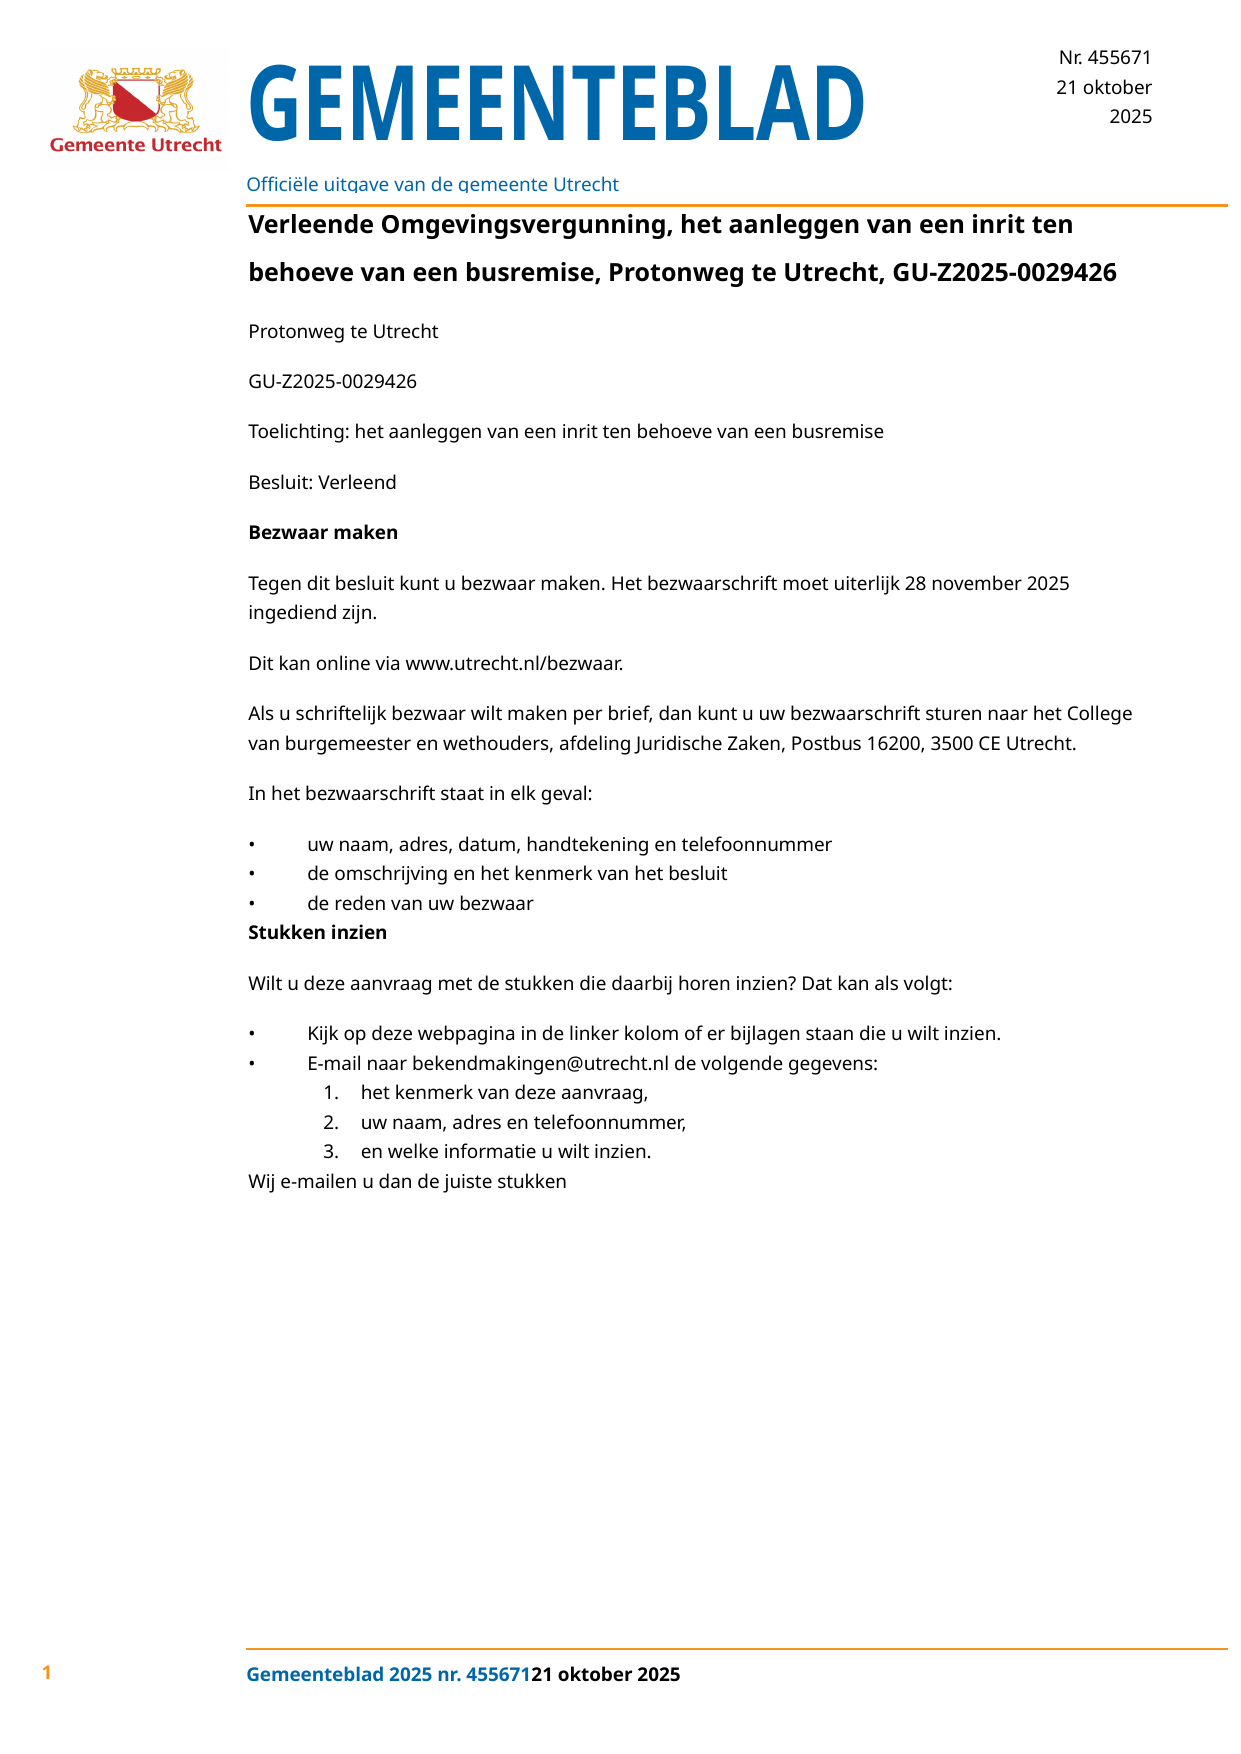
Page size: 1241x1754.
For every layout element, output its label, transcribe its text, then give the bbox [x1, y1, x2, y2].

text Bezwaar maken [248, 519, 1152, 545]
text Besluit: Verleend [248, 469, 1152, 495]
text Wilt u deze aanvraag met de stukken die daarbij horen inzien? Dat kan als volgt: [248, 970, 1152, 996]
text Wij e-mailen u dan de juiste stukken [248, 1168, 1152, 1194]
list het kenmerk van deze aanvraag, [323, 1079, 1152, 1105]
text Protonweg te Utrecht [248, 318, 1152, 344]
text GU-Z2025-0029426 [248, 368, 1152, 394]
list de omschrijving en het kenmerk van het besluit [248, 860, 1152, 886]
list en welke informatie u wilt inzien. [323, 1139, 1152, 1164]
text In het bezwaarschrift staat in elk geval: [248, 780, 1152, 806]
text Tegen dit besluit kunt u bezwaar maken. Het bezwaarschrift moet uiterlijk 28 november 2025 ingediend zijn. [248, 570, 1152, 625]
text Stukken inzien [248, 919, 1152, 945]
picture [41, 47, 231, 172]
text Verleende Omgevingsvergunning, het aanleggen van een inrit ten behoeve van een busremise, Protonweg te Utrecht, GU-Z2025-0029426 [248, 207, 1152, 288]
text Toelichting: het aanleggen van een inrit ten behoeve van een busremise [248, 419, 1152, 444]
list E-mail naar bekendmakingen@utrecht.nl de volgende gegevens: [248, 1050, 1152, 1076]
text Als u schriftelijk bezwaar wilt maken per brief, dan kunt u uw bezwaarschrift sturen naar het College van burgemeester en wethouders, afdeling Juridische Zaken, Postbus 16200, 3500 CE Utrecht. [248, 700, 1152, 756]
list de reden van uw bezwaar [248, 890, 1152, 916]
text Dit kan online via www.utrecht.nl/bezwaar. [248, 650, 1152, 676]
list uw naam, adres en telefoonnummer, [323, 1109, 1152, 1135]
list uw naam, adres, datum, handtekening en telefoonnummer [248, 831, 1152, 857]
list Kijk op deze webpagina in de linker kolom of er bijlagen staan die u wilt inzien. [248, 1020, 1152, 1046]
